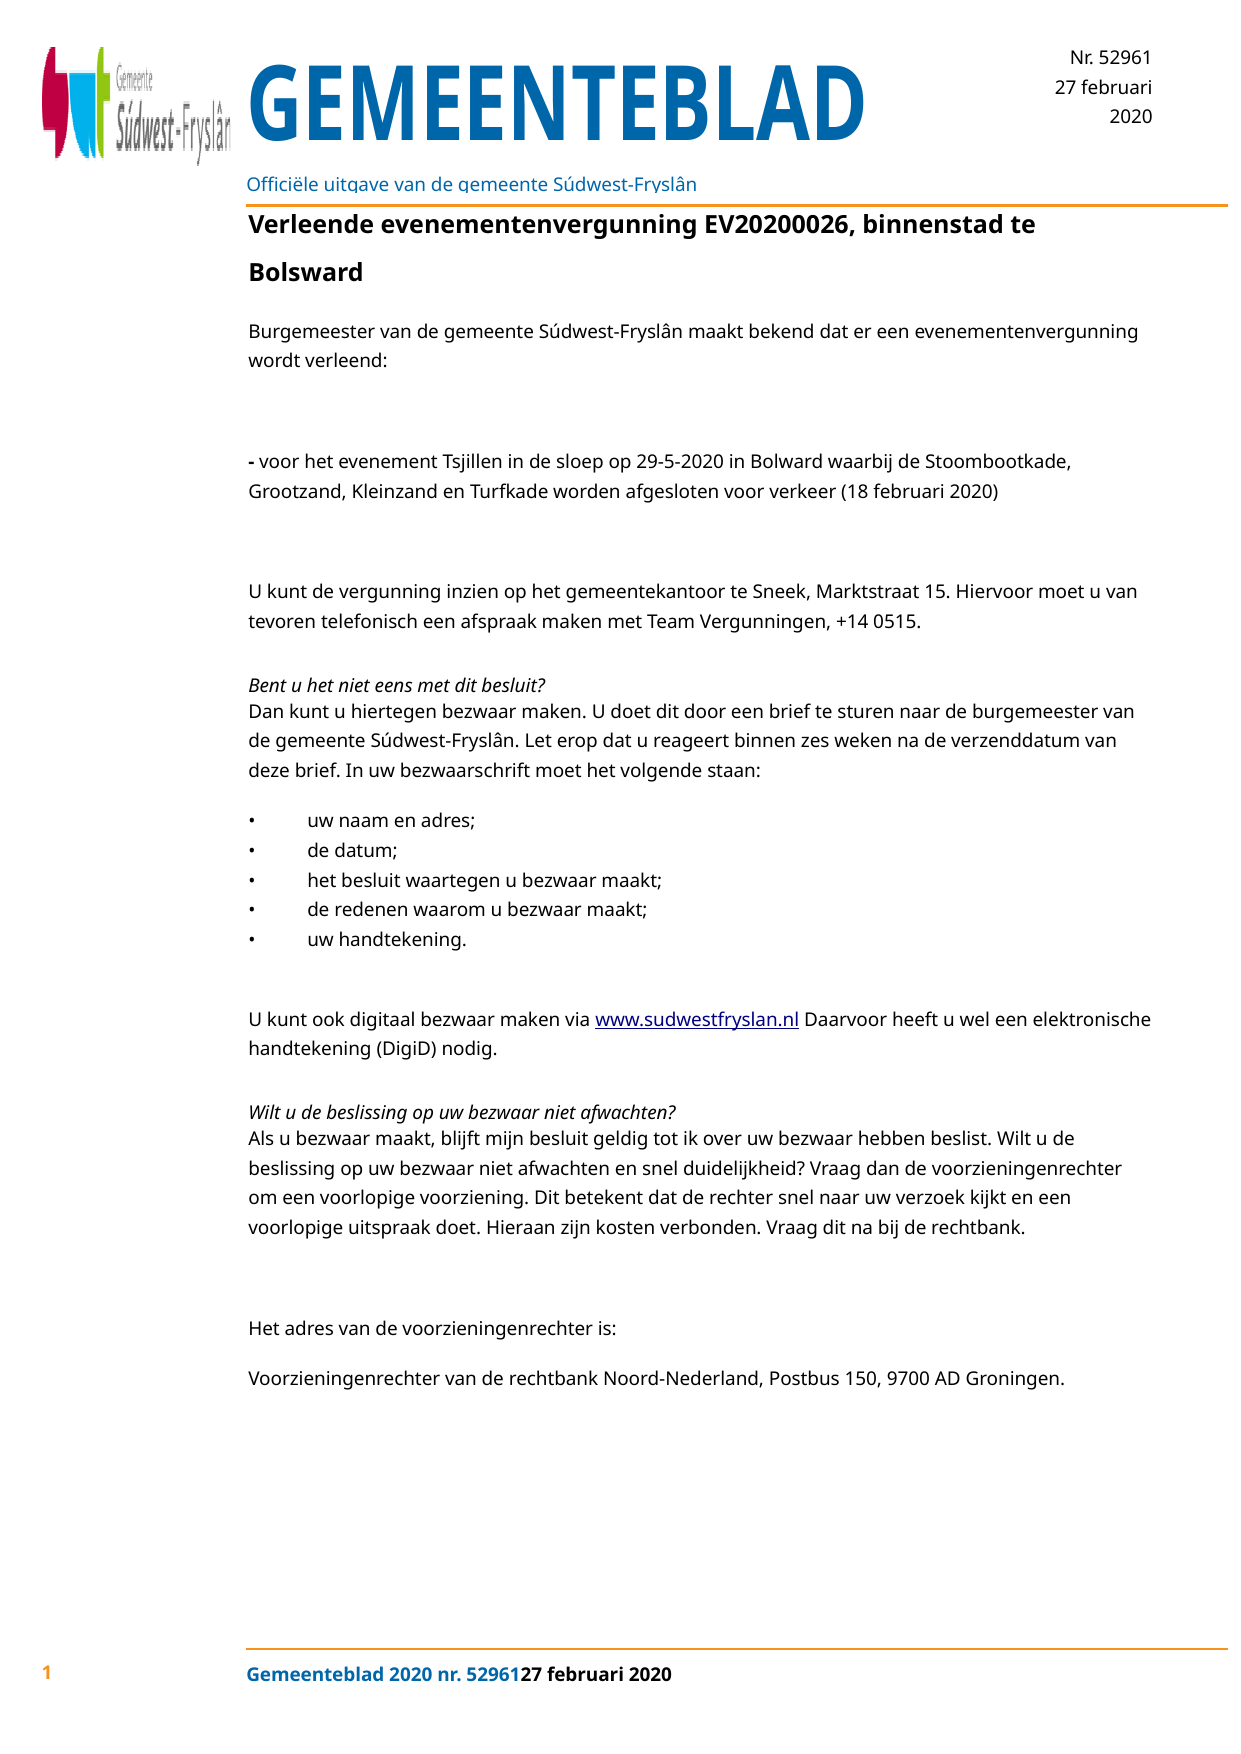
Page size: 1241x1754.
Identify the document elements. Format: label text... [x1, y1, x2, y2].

text Verleende evenementenvergunning EV20200026, binnenstad te Bolsward [248, 207, 1152, 288]
picture [41, 47, 231, 172]
text Bent u het niet eens met dit besluit? [248, 672, 1152, 698]
text Wilt u de beslissing op uw bezwaar niet afwachten? [248, 1099, 1152, 1125]
text U kunt ook digitaal bezwaar maken via www.sudwestfryslan.nl Daarvoor heeft u wel een elektronische handtekening (DigiD) nodig. [248, 1006, 1152, 1061]
text - voor het evenement Tsjillen in de sloep op 29-5-2020 in Bolward waarbij de Stoombootkade, Grootzand, Kleinzand en Turfkade worden afgesloten voor verkeer (18 februari 2020) [248, 448, 1152, 504]
text Dan kunt u hiertegen bezwaar maken. U doet dit door een brief te sturen naar de burgemeester van de gemeente Súdwest-Fryslân. Let erop dat u reageert binnen zes weken na de verzenddatum van deze brief. In uw bezwaarschrift moet het volgende staan: [248, 698, 1152, 783]
text Voorzieningenrechter van de rechtbank Noord-Nederland, Postbus 150, 9700 AD Groningen. [248, 1365, 1152, 1391]
text Als u bezwaar maakt, blijft mijn besluit geldig tot ik over uw bezwaar hebben beslist. Wilt u de beslissing op uw bezwaar niet afwachten en snel duidelijkheid? Vraag dan de voorzieningenrechter om een voorlopige voorziening. Dit betekent dat de rechter snel naar uw verzoek kijkt en een voorlopige uitspraak doet. Hieraan zijn kosten verbonden. Vraag dit na bij de rechtbank. [248, 1125, 1152, 1240]
list uw handtekening. [248, 926, 1152, 952]
list de datum; [248, 837, 1152, 863]
list uw naam en adres; [248, 808, 1152, 833]
list de redenen waarom u bezwaar maakt; [248, 896, 1152, 922]
text U kunt de vergunning inzien op het gemeentekantoor te Sneek, Marktstraat 15. Hiervoor moet u van tevoren telefonisch een afspraak maken met Team Vergunningen, +14 0515. [248, 579, 1152, 634]
text Het adres van de voorzieningenrechter is: [248, 1315, 1152, 1341]
text Burgemeester van de gemeente Súdwest-Fryslân maakt bekend dat er een evenementenvergunning wordt verleend: [248, 318, 1152, 373]
list het besluit waartegen u bezwaar maakt; [248, 867, 1152, 892]
